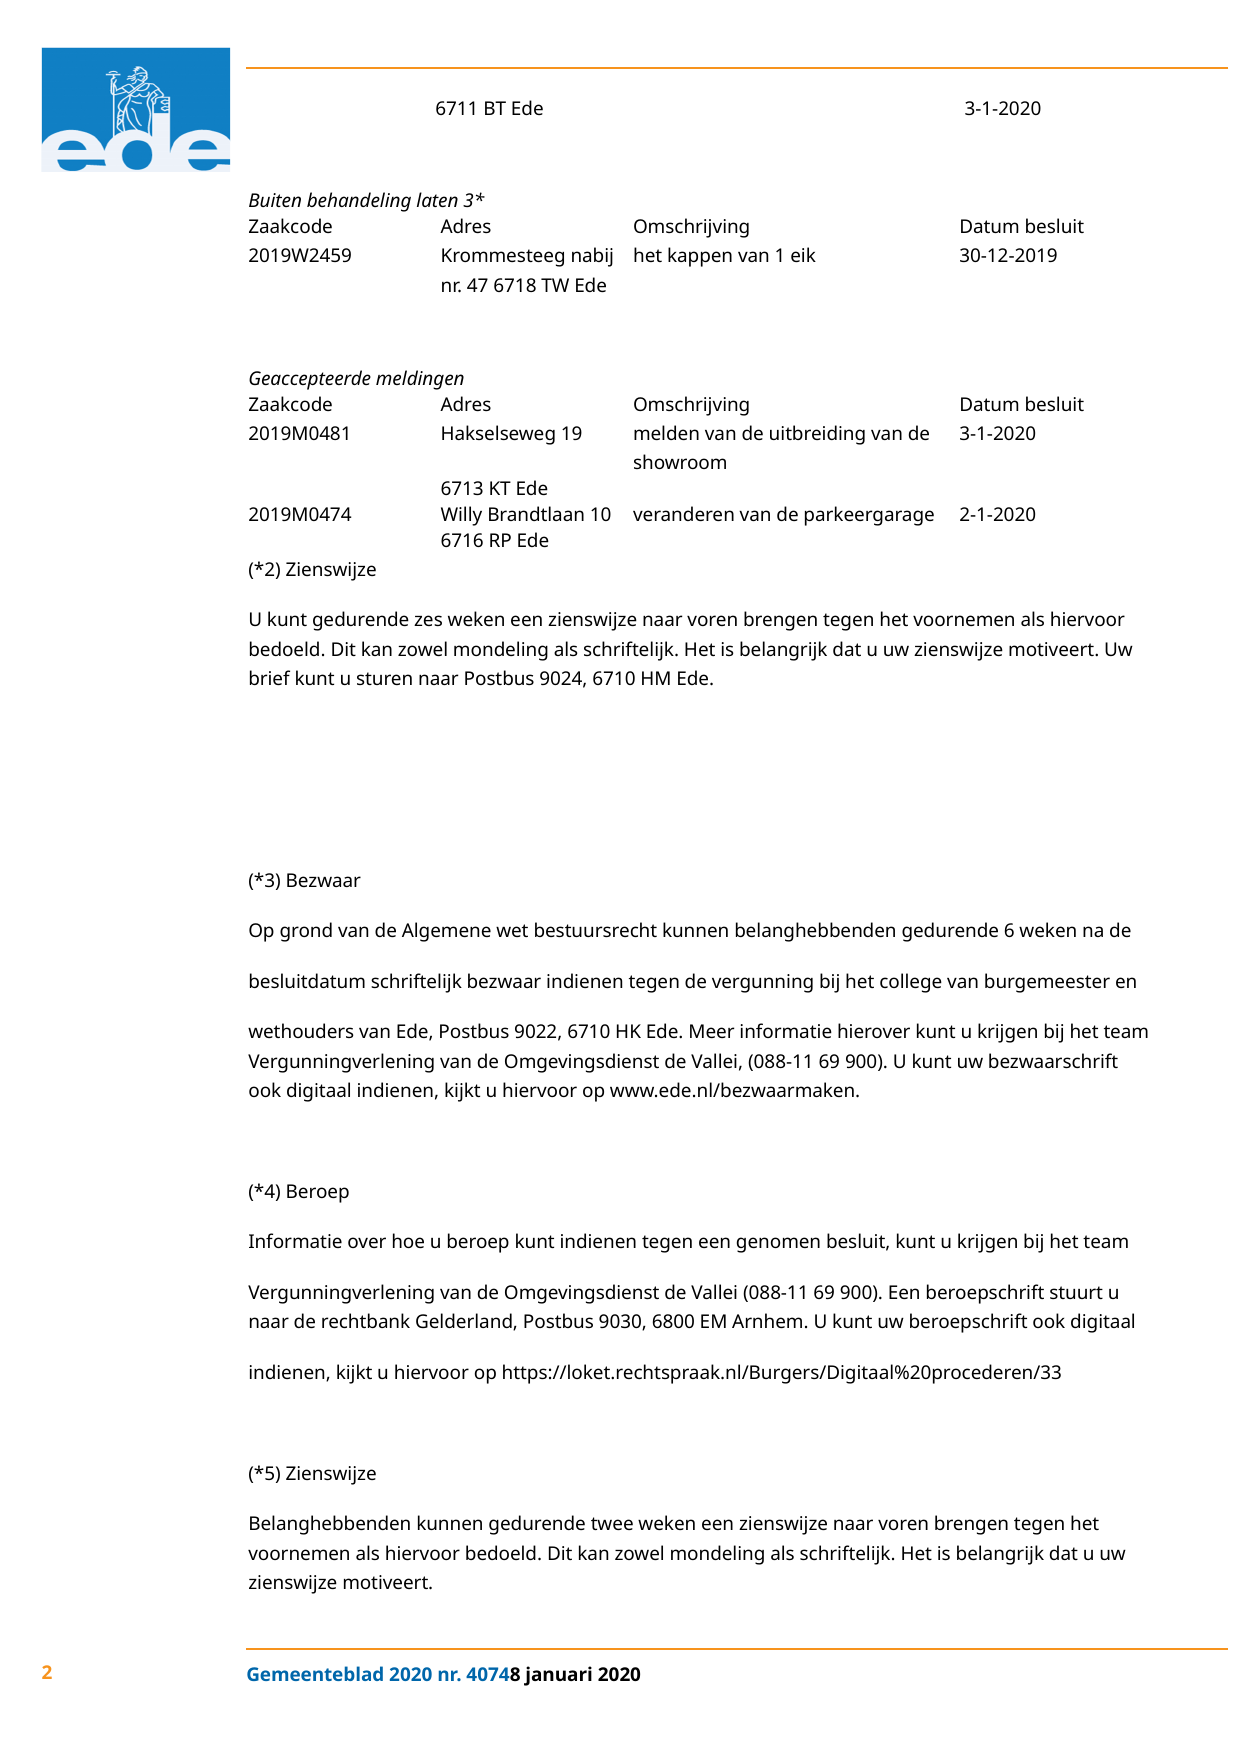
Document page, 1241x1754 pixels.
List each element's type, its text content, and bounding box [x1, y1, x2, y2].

text Buiten behandeling laten 3* [248, 188, 1152, 213]
table_cell 6713 KT Ede [440, 475, 633, 501]
table_header Krommesteeg nabij nr. 47 6718 TW Ede [440, 243, 633, 298]
text (*3) Bezwaar [248, 867, 1152, 893]
table_cell [959, 527, 1152, 552]
text Geaccepteerde meldingen [248, 365, 1152, 391]
text Belanghebbenden kunnen gedurende twee weken een zienswijze naar voren brengen tegen het voornemen als hiervoor bedoeld. Dit kan zowel mondeling als schriftelijk. Het is belangrijk dat u uw zienswijze motiveert. [248, 1510, 1152, 1595]
text (*4) Beroep [248, 1178, 1152, 1204]
table_cell [959, 475, 1152, 501]
table_header 2019M0481 [248, 420, 440, 475]
text (*2) Zienswijze [248, 556, 1152, 581]
text besluitdatum schriftelijk bezwaar indienen tegen de vergunning bij het college van burgemeester en [248, 968, 1152, 993]
table_header melden van de uitbreiding van de showroom [633, 420, 959, 475]
table_header Hakselseweg 19 [440, 420, 633, 475]
table_cell [248, 95, 435, 121]
text (*5) Zienswijze [248, 1460, 1152, 1486]
table_cell 6711 BT Ede [435, 95, 622, 121]
table_cell [633, 527, 959, 552]
text wethouders van Ede, Postbus 9022, 6710 HK Ede. Meer informatie hierover kunt u krijgen bij het team Vergunningverlening van de Omgevingsdienst de Vallei, (088-11 69 900). U kunt uw bezwaarschrift ook digitaal indienen, kijkt u hiervoor op www.ede.nl/bezwaarmaken. [248, 1018, 1152, 1103]
table_cell 6716 RP Ede [440, 527, 633, 552]
table_header 30-12-2019 [959, 243, 1152, 298]
table_header 3-1-2020 [959, 420, 1152, 475]
text indienen, kijkt u hiervoor op https://loket.rechtspraak.nl/Burgers/Digitaal%20procederen/33 [248, 1359, 1152, 1385]
table_header het kappen van 1 eik [633, 243, 959, 298]
table_header Zaakcode [248, 391, 440, 417]
table_header Omschrijving [633, 391, 959, 417]
table_header Omschrijving [633, 214, 959, 239]
table_header Adres [440, 391, 633, 417]
table_cell 2-1-2020 [959, 501, 1152, 527]
table_cell [248, 527, 440, 552]
text Vergunningverlening van de Omgevingsdienst de Vallei (088-11 69 900). Een beroepschrift stuurt u naar de rechtbank Gelderland, Postbus 9030, 6800 EM Arnhem. U kunt uw beroepschrift ook digitaal [248, 1279, 1152, 1334]
text Informatie over hoe u beroep kunt indienen tegen een genomen besluit, kunt u krijgen bij het team [248, 1229, 1152, 1254]
picture [41, 47, 231, 172]
table_header 2019W2459 [248, 243, 440, 298]
table_cell 2019M0474 [248, 501, 440, 527]
table_cell Willy Brandtlaan 10 [440, 501, 633, 527]
table_cell 3-1-2020 [964, 95, 1152, 121]
text Op grond van de Algemene wet bestuursrecht kunnen belanghebbenden gedurende 6 weken na de [248, 917, 1152, 943]
table_cell [248, 475, 440, 501]
table_header Datum besluit [959, 391, 1152, 417]
text U kunt gedurende zes weken een zienswijze naar voren brengen tegen het voornemen als hiervoor bedoeld. Dit kan zowel mondeling als schriftelijk. Het is belangrijk dat u uw zienswijze motiveert. Uw brief kunt u sturen naar Postbus 9024, 6710 HM Ede. [248, 606, 1152, 691]
table_header Adres [440, 214, 633, 239]
table_header Zaakcode [248, 214, 440, 239]
table_header Datum besluit [959, 214, 1152, 239]
table_cell [623, 95, 964, 121]
table_cell veranderen van de parkeergarage [633, 501, 959, 527]
table_cell [633, 475, 959, 501]
